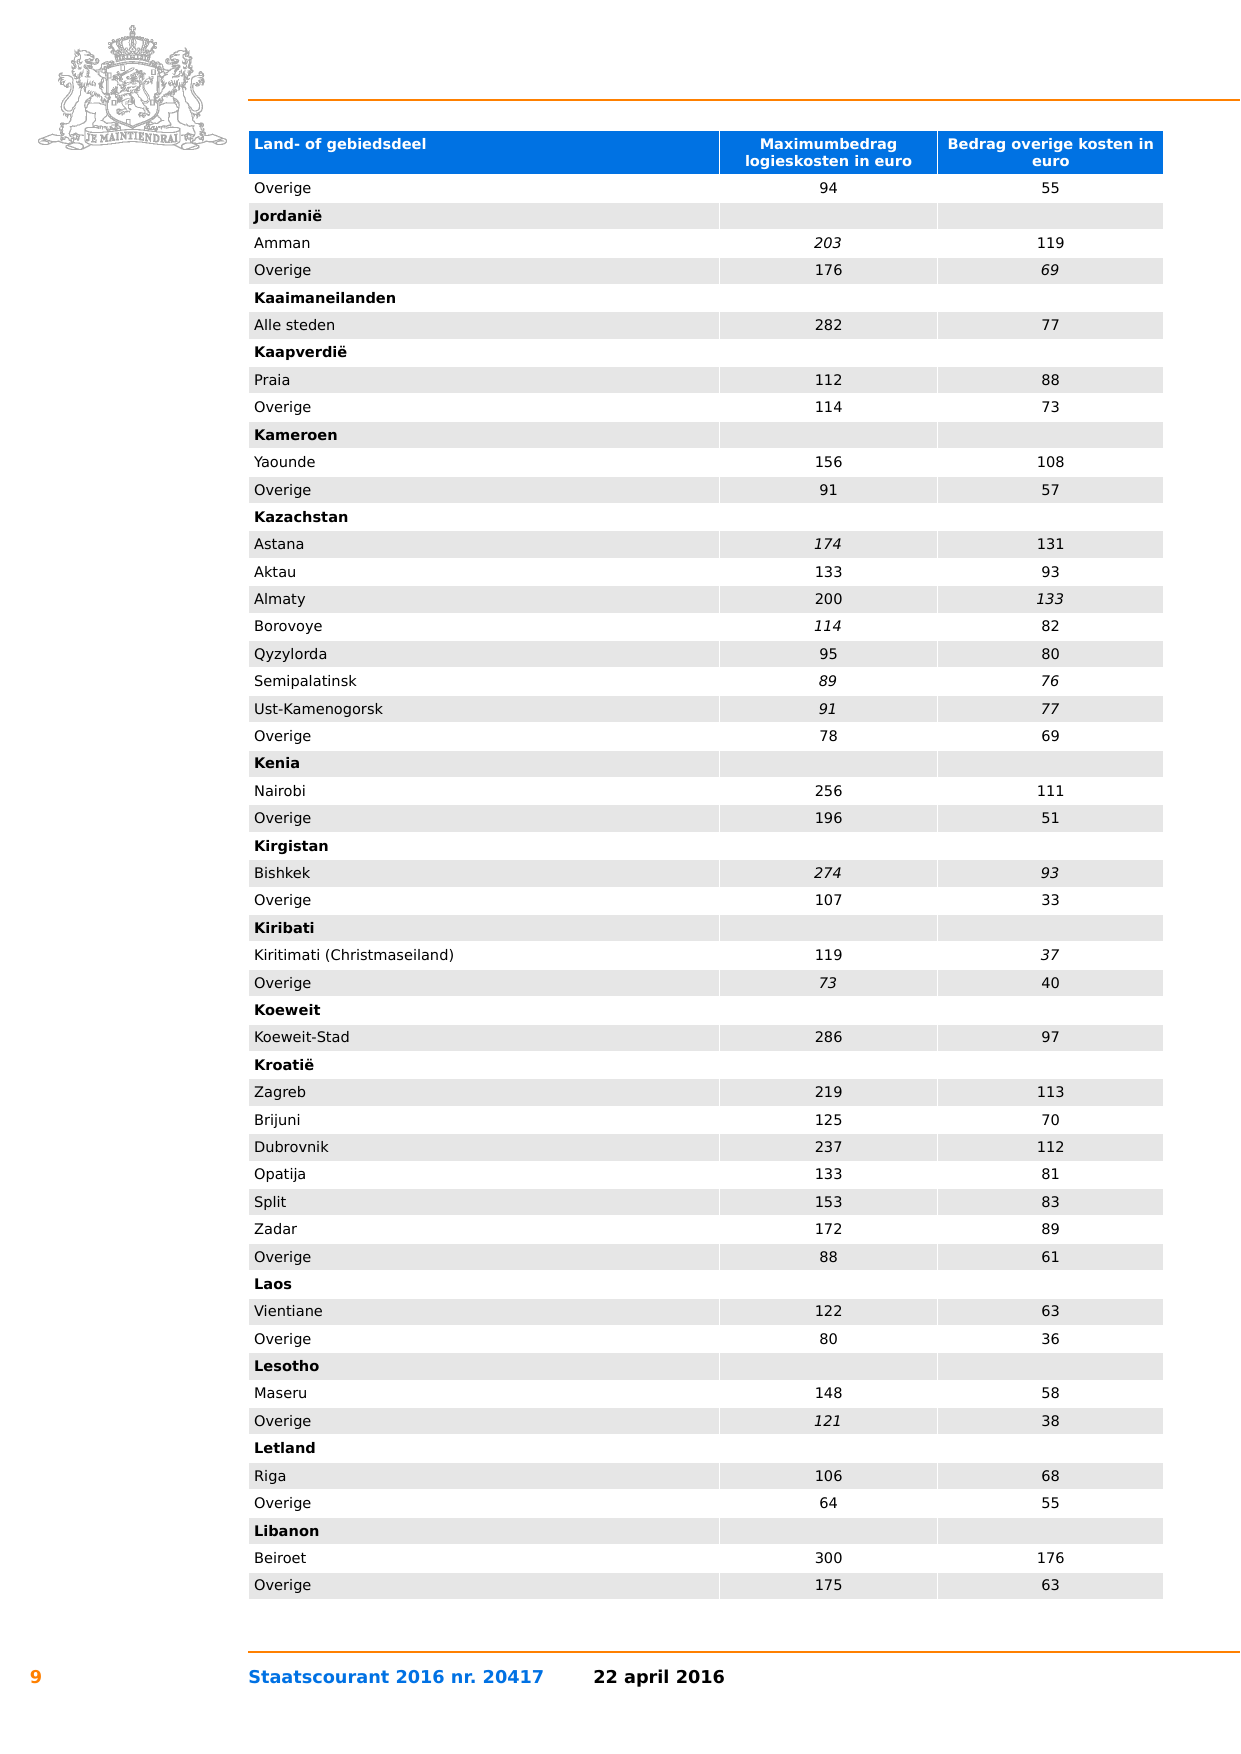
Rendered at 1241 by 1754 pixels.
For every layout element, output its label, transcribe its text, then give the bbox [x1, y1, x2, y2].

table_cell 88 [720, 1244, 937, 1270]
table_cell 89 [720, 669, 937, 695]
table_cell 76 [938, 669, 1163, 695]
table_cell [938, 997, 1163, 1023]
table_cell Kaapverdië [249, 340, 719, 366]
table_cell Qyzylorda [249, 641, 719, 667]
table_header Maximumbedrag logieskosten in euro [720, 131, 937, 174]
table_cell [720, 1353, 937, 1380]
table_cell [938, 1271, 1163, 1297]
table_cell 256 [720, 778, 937, 804]
table_cell 133 [720, 559, 937, 585]
table_cell 156 [720, 449, 937, 476]
table_cell 94 [720, 175, 937, 202]
table_cell 73 [938, 395, 1163, 421]
table_cell 282 [720, 312, 937, 339]
table_cell 133 [938, 586, 1163, 613]
table_cell 93 [938, 860, 1163, 887]
table_cell 68 [938, 1463, 1163, 1489]
table_cell [938, 1436, 1163, 1462]
table_cell Yaounde [249, 449, 719, 476]
table_cell Jordanië [249, 203, 719, 229]
table_cell [938, 751, 1163, 777]
table_cell 70 [938, 1107, 1163, 1133]
table_cell Kaaimaneilanden [249, 285, 719, 311]
table_cell 131 [938, 531, 1163, 558]
table_cell 61 [938, 1244, 1163, 1270]
table_cell [938, 340, 1163, 366]
table_cell Overige [249, 1408, 719, 1434]
table_cell 203 [720, 230, 937, 256]
table_cell Koeweit [249, 997, 719, 1023]
table_cell Overige [249, 1573, 719, 1599]
table_cell Libanon [249, 1518, 719, 1544]
table_cell [720, 504, 937, 530]
table_cell 93 [938, 559, 1163, 585]
table_cell 91 [720, 477, 937, 503]
table_cell [938, 285, 1163, 311]
table_cell [720, 1518, 937, 1544]
table_cell 97 [938, 1025, 1163, 1051]
table_cell 95 [720, 641, 937, 667]
table_cell 80 [938, 641, 1163, 667]
table_cell 219 [720, 1079, 937, 1106]
table_cell 113 [938, 1079, 1163, 1106]
table_header Land- of gebiedsdeel [249, 131, 719, 174]
table_cell [938, 915, 1163, 941]
table_cell [720, 833, 937, 859]
table_cell [720, 1271, 937, 1297]
table_cell Overige [249, 258, 719, 284]
table_cell 237 [720, 1134, 937, 1161]
table_cell 153 [720, 1189, 937, 1215]
table_cell Overige [249, 970, 719, 996]
table_cell 121 [720, 1408, 937, 1434]
table_cell 196 [720, 805, 937, 832]
table_cell 37 [938, 943, 1163, 969]
table_cell 111 [938, 778, 1163, 804]
table_cell Split [249, 1189, 719, 1215]
table_cell 107 [720, 888, 937, 914]
table_cell Praia [249, 367, 719, 393]
table_cell [720, 285, 937, 311]
table_cell Kiritimati (Christmaseiland) [249, 943, 719, 969]
table_cell 73 [720, 970, 937, 996]
table_cell Lesotho [249, 1353, 719, 1380]
table_cell Zadar [249, 1216, 719, 1243]
table_cell 69 [938, 723, 1163, 749]
table_cell Laos [249, 1271, 719, 1297]
table_cell 69 [938, 258, 1163, 284]
table_cell [720, 1436, 937, 1462]
table_cell 55 [938, 1490, 1163, 1517]
table_cell [720, 997, 937, 1023]
table_cell Overige [249, 1490, 719, 1517]
table_cell Overige [249, 1326, 719, 1352]
table_cell Kirgistan [249, 833, 719, 859]
table_cell Bishkek [249, 860, 719, 887]
table_cell 55 [938, 175, 1163, 202]
table_cell 57 [938, 477, 1163, 503]
table_cell [938, 422, 1163, 448]
table_cell 64 [720, 1490, 937, 1517]
table_cell 80 [720, 1326, 937, 1352]
table_cell 38 [938, 1408, 1163, 1434]
table_cell 33 [938, 888, 1163, 914]
table_cell 133 [720, 1162, 937, 1188]
table_cell Vientiane [249, 1299, 719, 1325]
table_cell [938, 504, 1163, 530]
table_cell Overige [249, 477, 719, 503]
table_header Bedrag overige kosten in euro [938, 131, 1163, 174]
table_cell [720, 340, 937, 366]
table_cell 122 [720, 1299, 937, 1325]
table_cell Kameroen [249, 422, 719, 448]
table_cell 300 [720, 1545, 937, 1571]
table_cell Overige [249, 723, 719, 749]
table_cell 176 [938, 1545, 1163, 1571]
table_cell Kazachstan [249, 504, 719, 530]
table_cell Semipalatinsk [249, 669, 719, 695]
table_cell 40 [938, 970, 1163, 996]
table_cell [720, 422, 937, 448]
table_cell 114 [720, 614, 937, 640]
table_cell Overige [249, 395, 719, 421]
table_cell Riga [249, 1463, 719, 1489]
table_cell 106 [720, 1463, 937, 1489]
table_cell [720, 915, 937, 941]
table_cell [938, 203, 1163, 229]
table_cell 286 [720, 1025, 937, 1051]
table_cell Opatija [249, 1162, 719, 1188]
table_cell 91 [720, 696, 937, 722]
table_cell 274 [720, 860, 937, 887]
table_cell 81 [938, 1162, 1163, 1188]
table_cell [720, 1052, 937, 1078]
table_cell Kroatië [249, 1052, 719, 1078]
table_cell Overige [249, 805, 719, 832]
table_cell Overige [249, 175, 719, 202]
table_cell Amman [249, 230, 719, 256]
table_cell Brijuni [249, 1107, 719, 1133]
table_cell 77 [938, 312, 1163, 339]
table_cell 148 [720, 1381, 937, 1407]
table_cell 125 [720, 1107, 937, 1133]
table_cell 82 [938, 614, 1163, 640]
table_cell Maseru [249, 1381, 719, 1407]
table_cell 63 [938, 1299, 1163, 1325]
table_cell Overige [249, 888, 719, 914]
table_cell 108 [938, 449, 1163, 476]
table_cell [720, 751, 937, 777]
table_cell 89 [938, 1216, 1163, 1243]
table_cell 63 [938, 1573, 1163, 1599]
table_cell Aktau [249, 559, 719, 585]
table_cell Borovoye [249, 614, 719, 640]
table_cell Astana [249, 531, 719, 558]
table_cell 176 [720, 258, 937, 284]
table_cell 78 [720, 723, 937, 749]
table_cell Alle steden [249, 312, 719, 339]
table_cell 112 [720, 367, 937, 393]
table_cell 172 [720, 1216, 937, 1243]
table_cell 174 [720, 531, 937, 558]
table_cell 51 [938, 805, 1163, 832]
picture [38, 25, 227, 150]
table_cell Dubrovnik [249, 1134, 719, 1161]
table_cell 77 [938, 696, 1163, 722]
table_cell Almaty [249, 586, 719, 613]
table_cell 200 [720, 586, 937, 613]
table_cell [938, 1052, 1163, 1078]
table_cell Kiribati [249, 915, 719, 941]
table_cell 36 [938, 1326, 1163, 1352]
table_cell 88 [938, 367, 1163, 393]
table_cell 119 [938, 230, 1163, 256]
table_cell [720, 203, 937, 229]
table_cell 112 [938, 1134, 1163, 1161]
table_cell [938, 833, 1163, 859]
table_cell Kenia [249, 751, 719, 777]
table_cell 175 [720, 1573, 937, 1599]
table_cell 58 [938, 1381, 1163, 1407]
table_cell [938, 1353, 1163, 1380]
table_cell Overige [249, 1244, 719, 1270]
table_cell 119 [720, 943, 937, 969]
table_cell Beiroet [249, 1545, 719, 1571]
table_cell 114 [720, 395, 937, 421]
table_cell Letland [249, 1436, 719, 1462]
table_cell Nairobi [249, 778, 719, 804]
table_cell [938, 1518, 1163, 1544]
table_cell Ust-Kamenogorsk [249, 696, 719, 722]
table_cell Zagreb [249, 1079, 719, 1106]
table_cell Koeweit-Stad [249, 1025, 719, 1051]
table_cell 83 [938, 1189, 1163, 1215]
